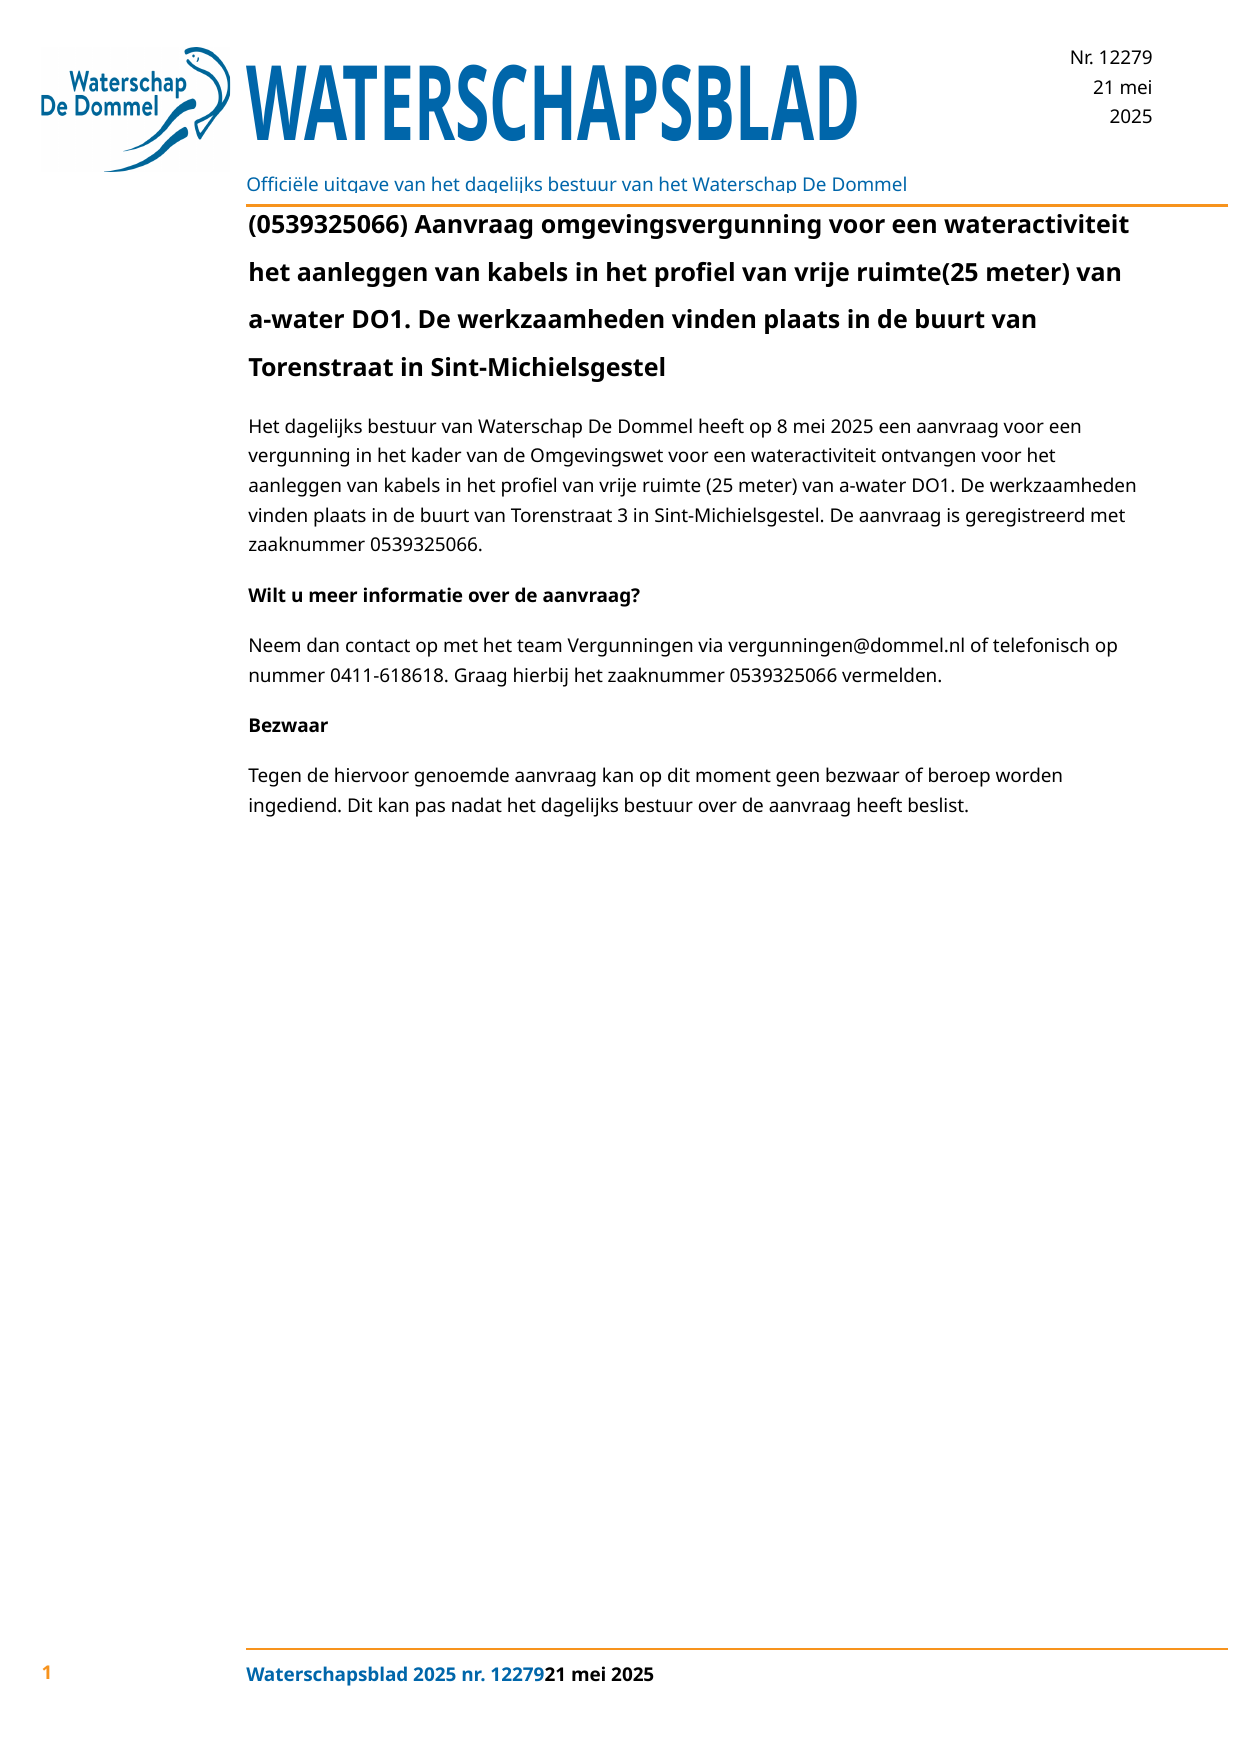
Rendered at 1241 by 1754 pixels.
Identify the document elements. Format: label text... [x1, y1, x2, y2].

text Tegen de hiervoor genoemde aanvraag kan op dit moment geen bezwaar of beroep worden ingediend. Dit kan pas nadat het dagelijks bestuur over de aanvraag heeft beslist. [248, 763, 1152, 818]
picture [41, 47, 231, 172]
picture [45, 99, 51, 111]
picture [198, 118, 210, 131]
picture [204, 47, 231, 76]
text Neem dan contact op met het team Vergunningen via vergunningen@dommel.nl of telefonisch op nummer 0411-618618. Graag hierbij het zaaknummer 0539325066 vermelden. [248, 632, 1152, 688]
text Bezwaar [248, 712, 1152, 738]
text Wilt u meer informatie over de aanvraag? [248, 582, 1152, 608]
text (0539325066) Aanvraag omgevingsvergunning voor een wateractiviteit het aanleggen van kabels in het profiel van vrije ruimte(25 meter) van a-water DO1. De werkzaamheden vinden plaats in de buurt van Torenstraat in Sint-Michielsgestel [248, 207, 1152, 384]
text Het dagelijks bestuur van Waterschap De Dommel heeft op 8 mei 2025 een aanvraag voor een vergunning in het kader van de Omgevingswet voor een wateractiviteit ontvangen voor het aanleggen van kabels in het profiel van vrije ruimte (25 meter) van a-water DO1. De werkzaamheden vinden plaats in de buurt van Torenstraat 3 in Sint-Michielsgestel. De aanvraag is geregistreerd met zaaknummer 0539325066. [248, 413, 1152, 557]
